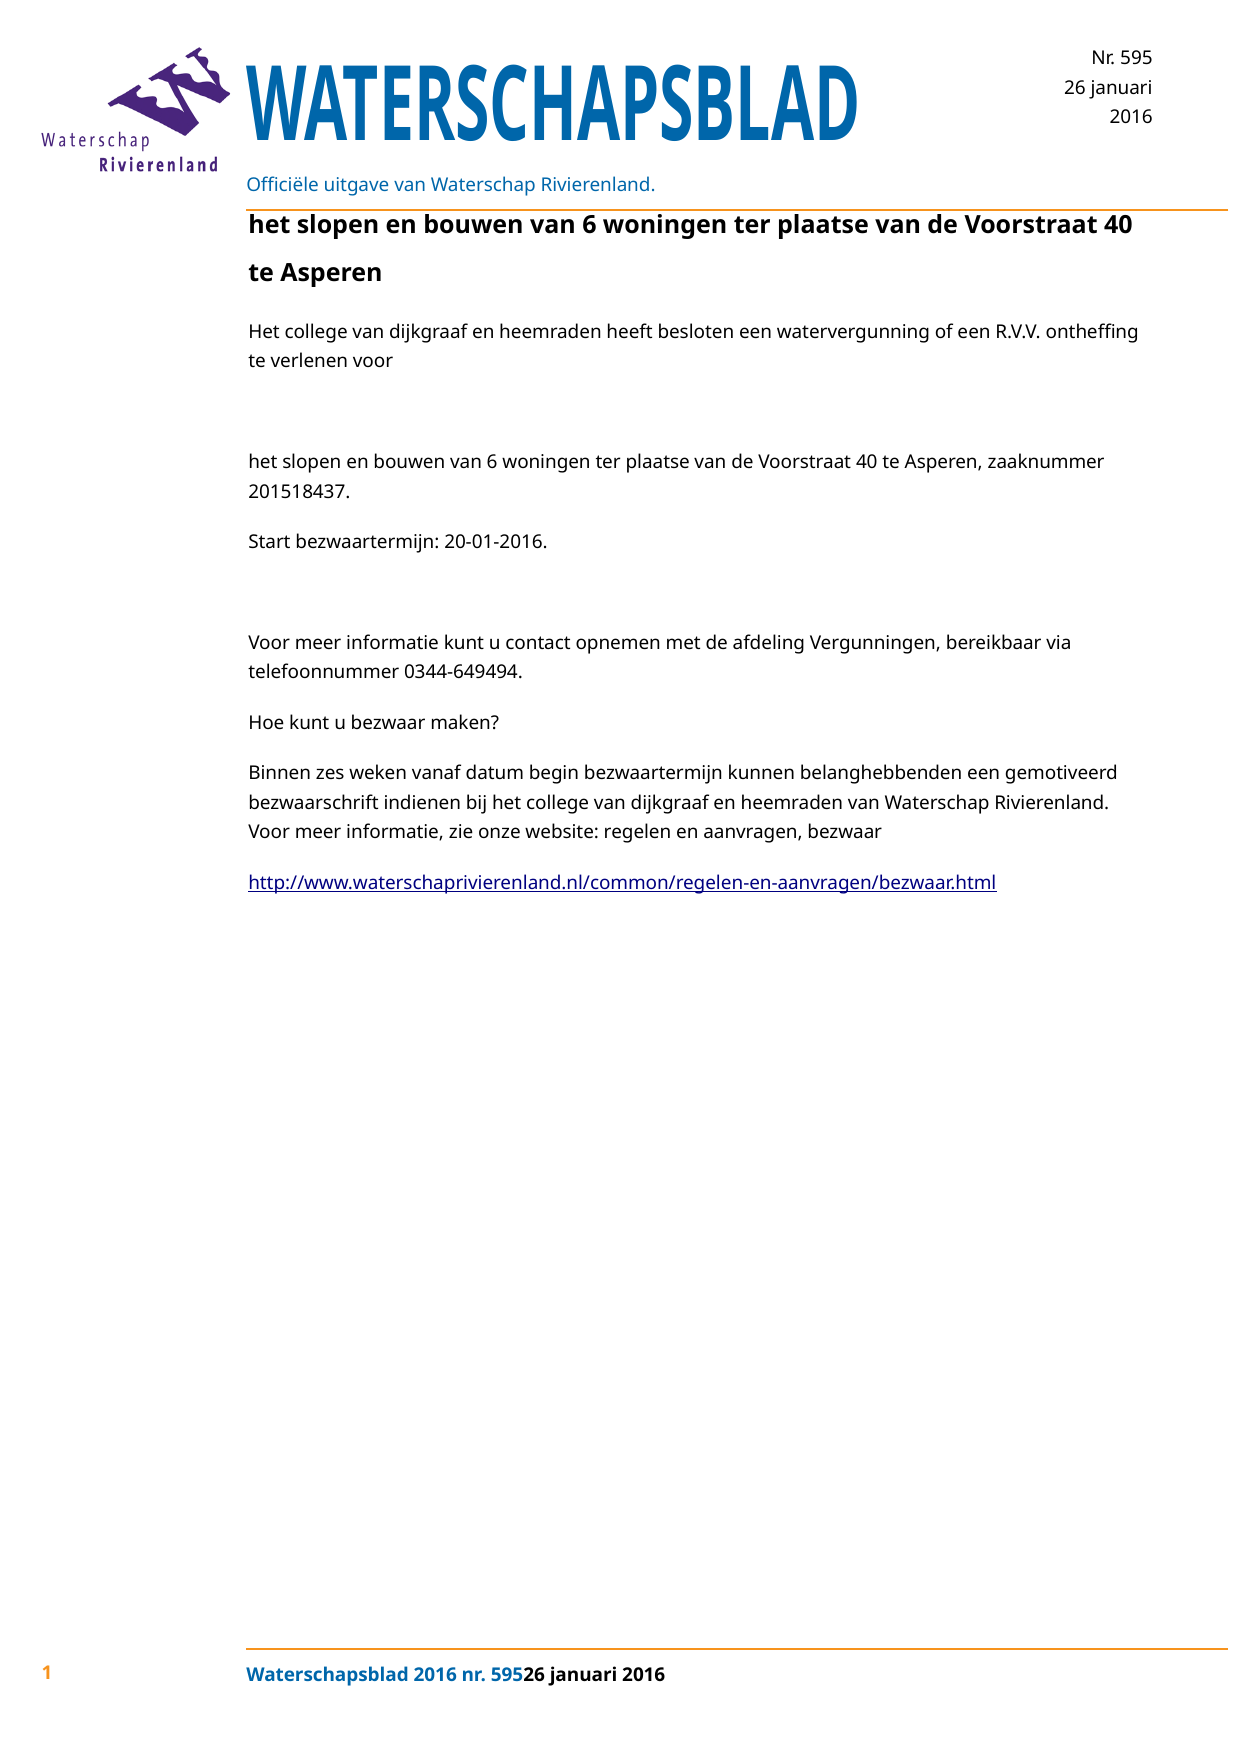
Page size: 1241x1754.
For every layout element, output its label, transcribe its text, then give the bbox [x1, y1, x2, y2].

text http://www.waterschaprivierenland.nl/common/regelen-en-aanvragen/bezwaar.html [248, 869, 1152, 895]
text Hoe kunt u bezwaar maken? [248, 709, 1152, 735]
picture [41, 47, 231, 172]
text het slopen en bouwen van 6 woningen ter plaatse van de Voorstraat 40 te Asperen, zaaknummer 201518437. [248, 448, 1152, 504]
text Voor meer informatie kunt u contact opnemen met de afdeling Vergunningen, bereikbaar via telefoonnummer 0344-649494. [248, 629, 1152, 684]
text het slopen en bouwen van 6 woningen ter plaatse van de Voorstraat 40 te Asperen [248, 211, 1152, 288]
text Start bezwaartermijn: 20-01-2016. [248, 528, 1152, 554]
text Binnen zes weken vanaf datum begin bezwaartermijn kunnen belanghebbenden een gemotiveerd bezwaarschrift indienen bij het college van dijkgraaf en heemraden van Waterschap Rivierenland. Voor meer informatie, zie onze website: regelen en aanvragen, bezwaar [248, 759, 1152, 844]
text Het college van dijkgraaf en heemraden heeft besloten een watervergunning of een R.V.V. ontheffing te verlenen voor [248, 318, 1152, 373]
